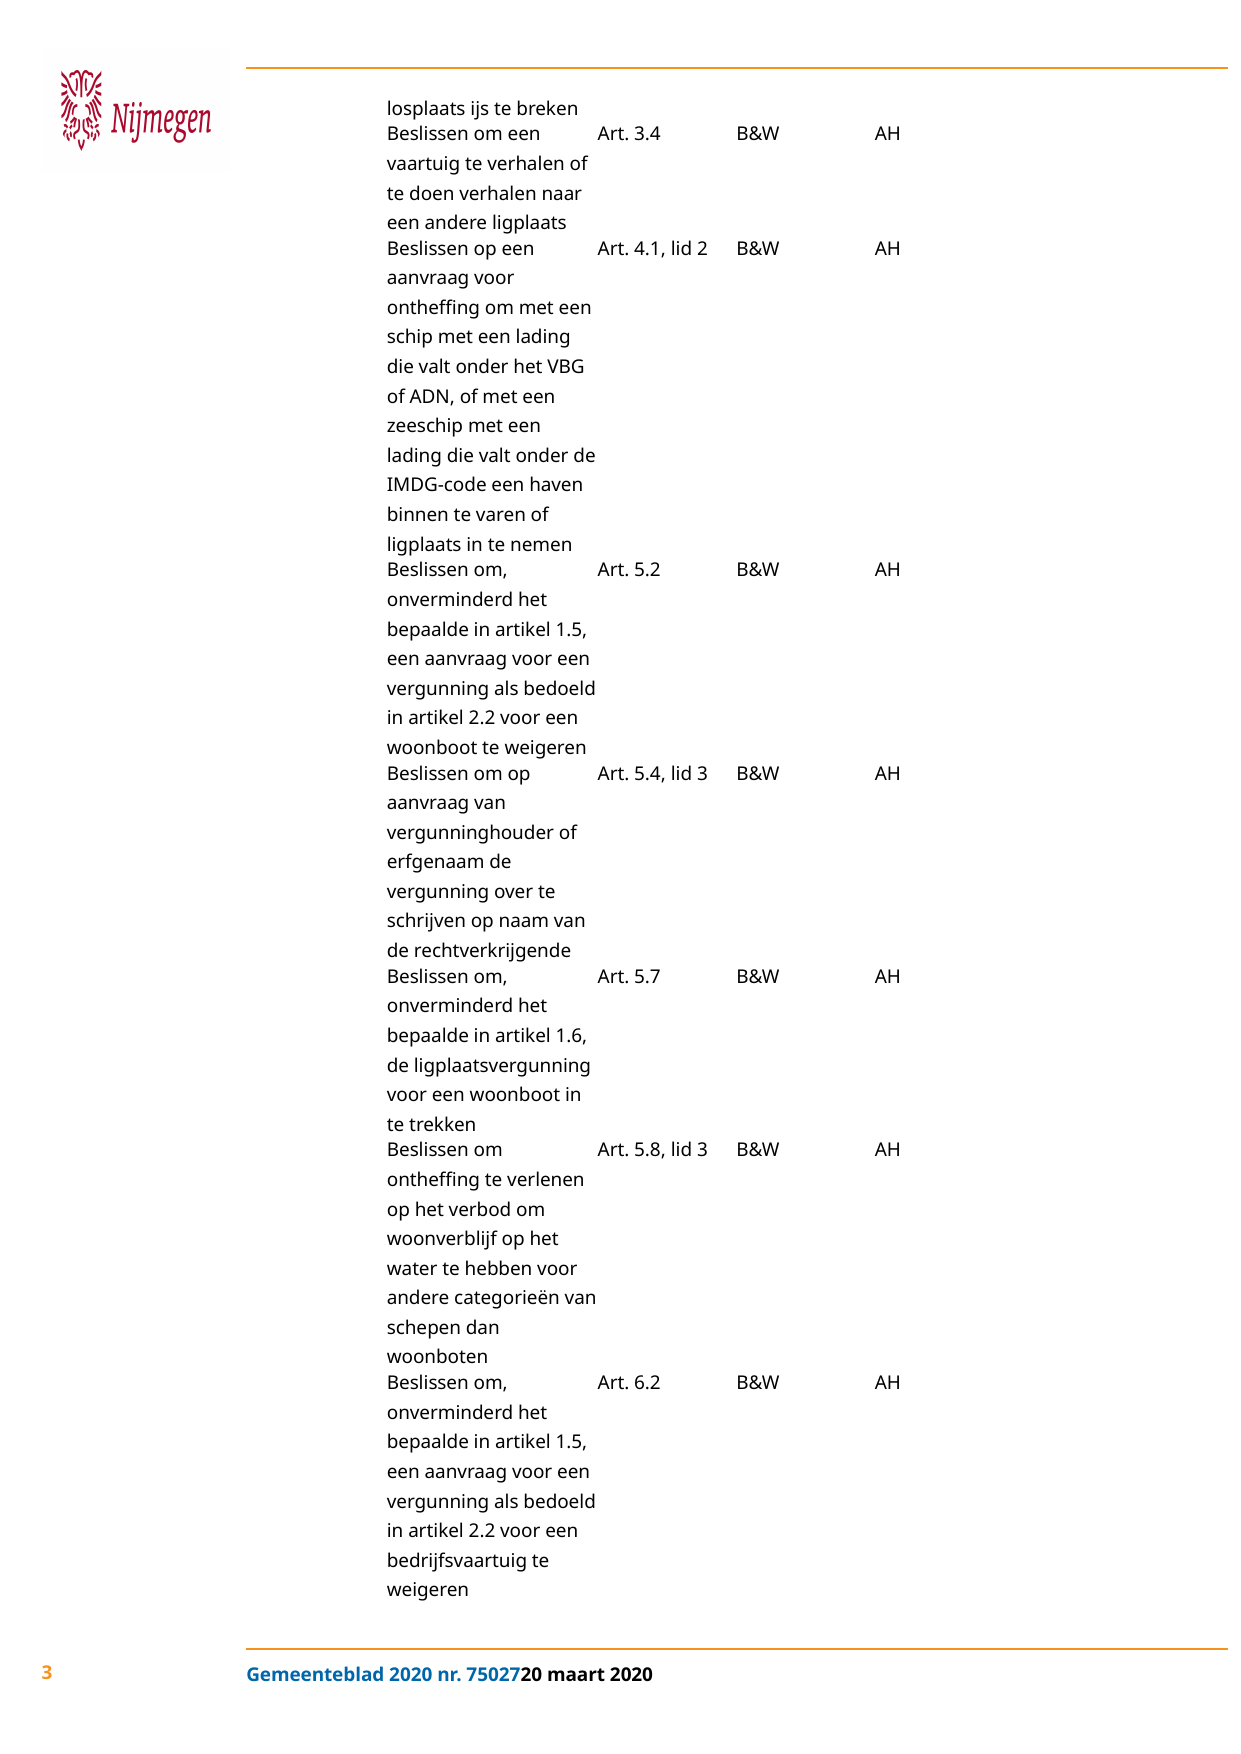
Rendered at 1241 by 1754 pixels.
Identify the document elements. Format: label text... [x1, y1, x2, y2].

table_cell B&W [736, 235, 874, 557]
table_cell Art. 5.4, lid 3 [598, 760, 736, 963]
table_cell AH [875, 235, 1013, 557]
table_cell [875, 95, 1013, 121]
table_cell [598, 95, 736, 121]
table_cell AH [875, 557, 1013, 760]
table_cell [736, 95, 874, 121]
table_cell Art. 5.7 [598, 963, 736, 1137]
table_cell AH [875, 760, 1013, 963]
table_cell AH [875, 1137, 1013, 1369]
table_cell B&W [736, 557, 874, 760]
table_cell Art. 6.2 [598, 1370, 736, 1602]
table_cell [248, 95, 387, 121]
table_cell B&W [736, 1137, 874, 1369]
table_cell B&W [736, 1370, 874, 1602]
table_cell [1013, 557, 1152, 760]
table_cell AH [875, 1370, 1013, 1602]
table_cell Beslissen om op aanvraag van vergunninghouder of erfgenaam de vergunning over te schrijven op naam van de rechtverkrijgende [387, 760, 597, 963]
table_cell [248, 235, 387, 557]
table_cell [248, 760, 387, 963]
table_cell Art. 5.8, lid 3 [598, 1137, 736, 1369]
table_cell AH [875, 963, 1013, 1137]
table_cell [1013, 235, 1152, 557]
table_cell B&W [736, 963, 874, 1137]
table_cell AH [875, 121, 1013, 235]
table_cell Beslissen om een vaartuig te verhalen of te doen verhalen naar een andere ligplaats [387, 121, 597, 235]
table_cell [248, 557, 387, 760]
table_cell [1013, 1370, 1152, 1602]
table_cell Beslissen om, onverminderd het bepaalde in artikel 1.5, een aanvraag voor een vergunning als bedoeld in artikel 2.2 voor een woonboot te weigeren [387, 557, 597, 760]
table_cell [1013, 760, 1152, 963]
table_cell [1013, 95, 1152, 121]
table_cell Art. 4.1, lid 2 [598, 235, 736, 557]
table_cell B&W [736, 760, 874, 963]
table_cell [1013, 963, 1152, 1137]
table_cell Beslissen om, onverminderd het bepaalde in artikel 1.6, de ligplaatsvergunning voor een woonboot in te trekken [387, 963, 597, 1137]
table_cell Beslissen op een aanvraag voor ontheffing om met een schip met een lading die valt onder het VBG of ADN, of met een zeeschip met een lading die valt onder de IMDG-code een haven binnen te varen of ligplaats in te nemen [387, 235, 597, 557]
table_cell B&W [736, 121, 874, 235]
table_cell Beslissen om, onverminderd het bepaalde in artikel 1.5, een aanvraag voor een vergunning als bedoeld in artikel 2.2 voor een bedrijfsvaartuig te weigeren [387, 1370, 597, 1602]
table_cell [1013, 121, 1152, 235]
table_cell [248, 963, 387, 1137]
table_cell [248, 121, 387, 235]
table_cell losplaats ijs te breken [387, 95, 597, 121]
picture [41, 47, 231, 172]
table_cell Art. 3.4 [598, 121, 736, 235]
table_cell [248, 1370, 387, 1602]
table_cell Beslissen om ontheffing te verlenen op het verbod om woonverblijf op het water te hebben voor andere categorieën van schepen dan woonboten [387, 1137, 597, 1369]
table_cell Art. 5.2 [598, 557, 736, 760]
table_cell [248, 1137, 387, 1369]
table_cell [1013, 1137, 1152, 1369]
